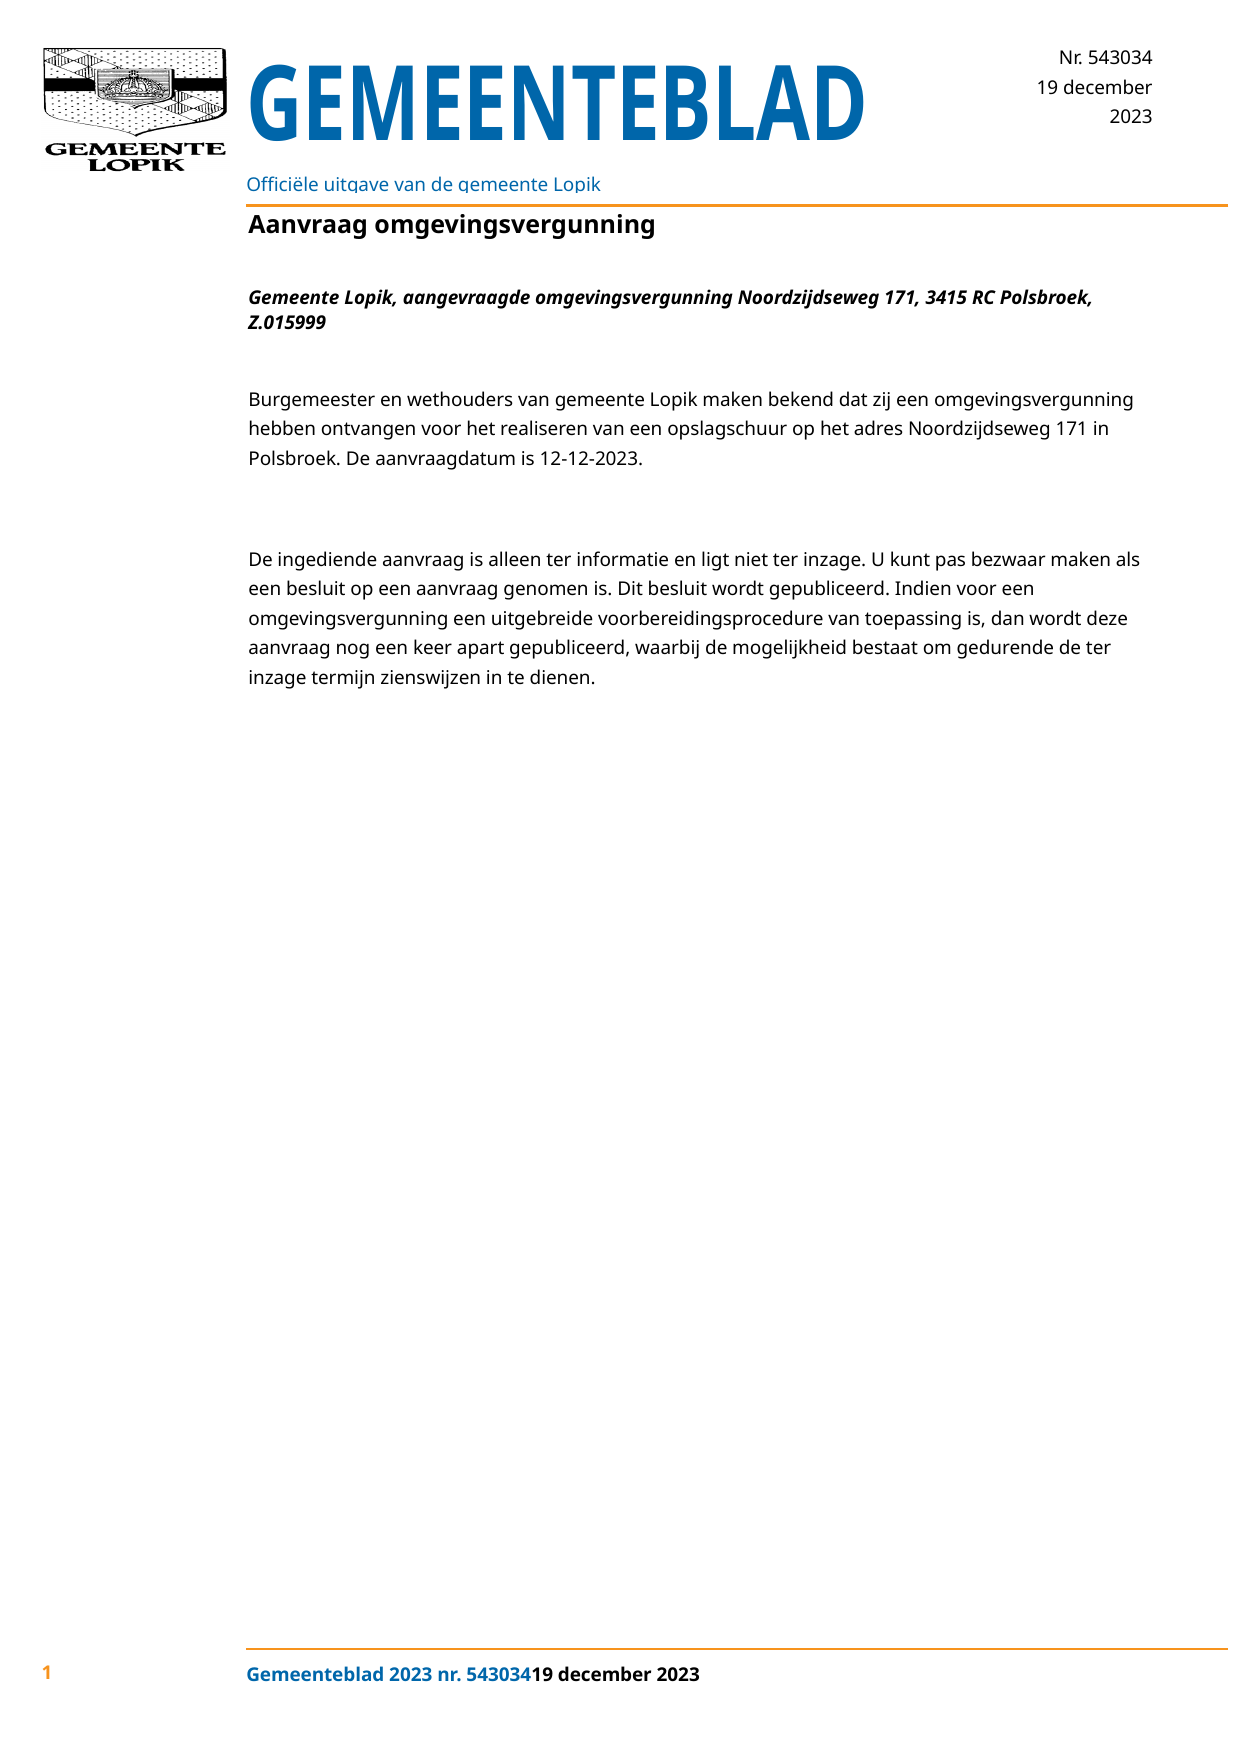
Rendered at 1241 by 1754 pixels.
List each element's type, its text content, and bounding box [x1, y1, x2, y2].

text Aanvraag omgevingsvergunning [248, 207, 1152, 241]
picture [41, 47, 231, 172]
text Burgemeester en wethouders van gemeente Lopik maken bekend dat zij een omgevingsvergunning hebben ontvangen voor het realiseren van een opslagschuur op het adres Noordzijdseweg 171 in Polsbroek. De aanvraagdatum is 12-12-2023. [248, 386, 1152, 471]
text Gemeente Lopik, aangevraagde omgevingsvergunning Noordzijdseweg 171, 3415 RC Polsbroek, Z.015999 [248, 284, 1152, 335]
text De ingediende aanvraag is alleen ter informatie en ligt niet ter inzage. U kunt pas bezwaar maken als een besluit op een aanvraag genomen is. Dit besluit wordt gepubliceerd. Indien voor een omgevingsvergunning een uitgebreide voorbereidingsprocedure van toepassing is, dan wordt deze aanvraag nog een keer apart gepubliceerd, waarbij de mogelijkheid bestaat om gedurende de ter inzage termijn zienswijzen in te dienen. [248, 546, 1152, 690]
